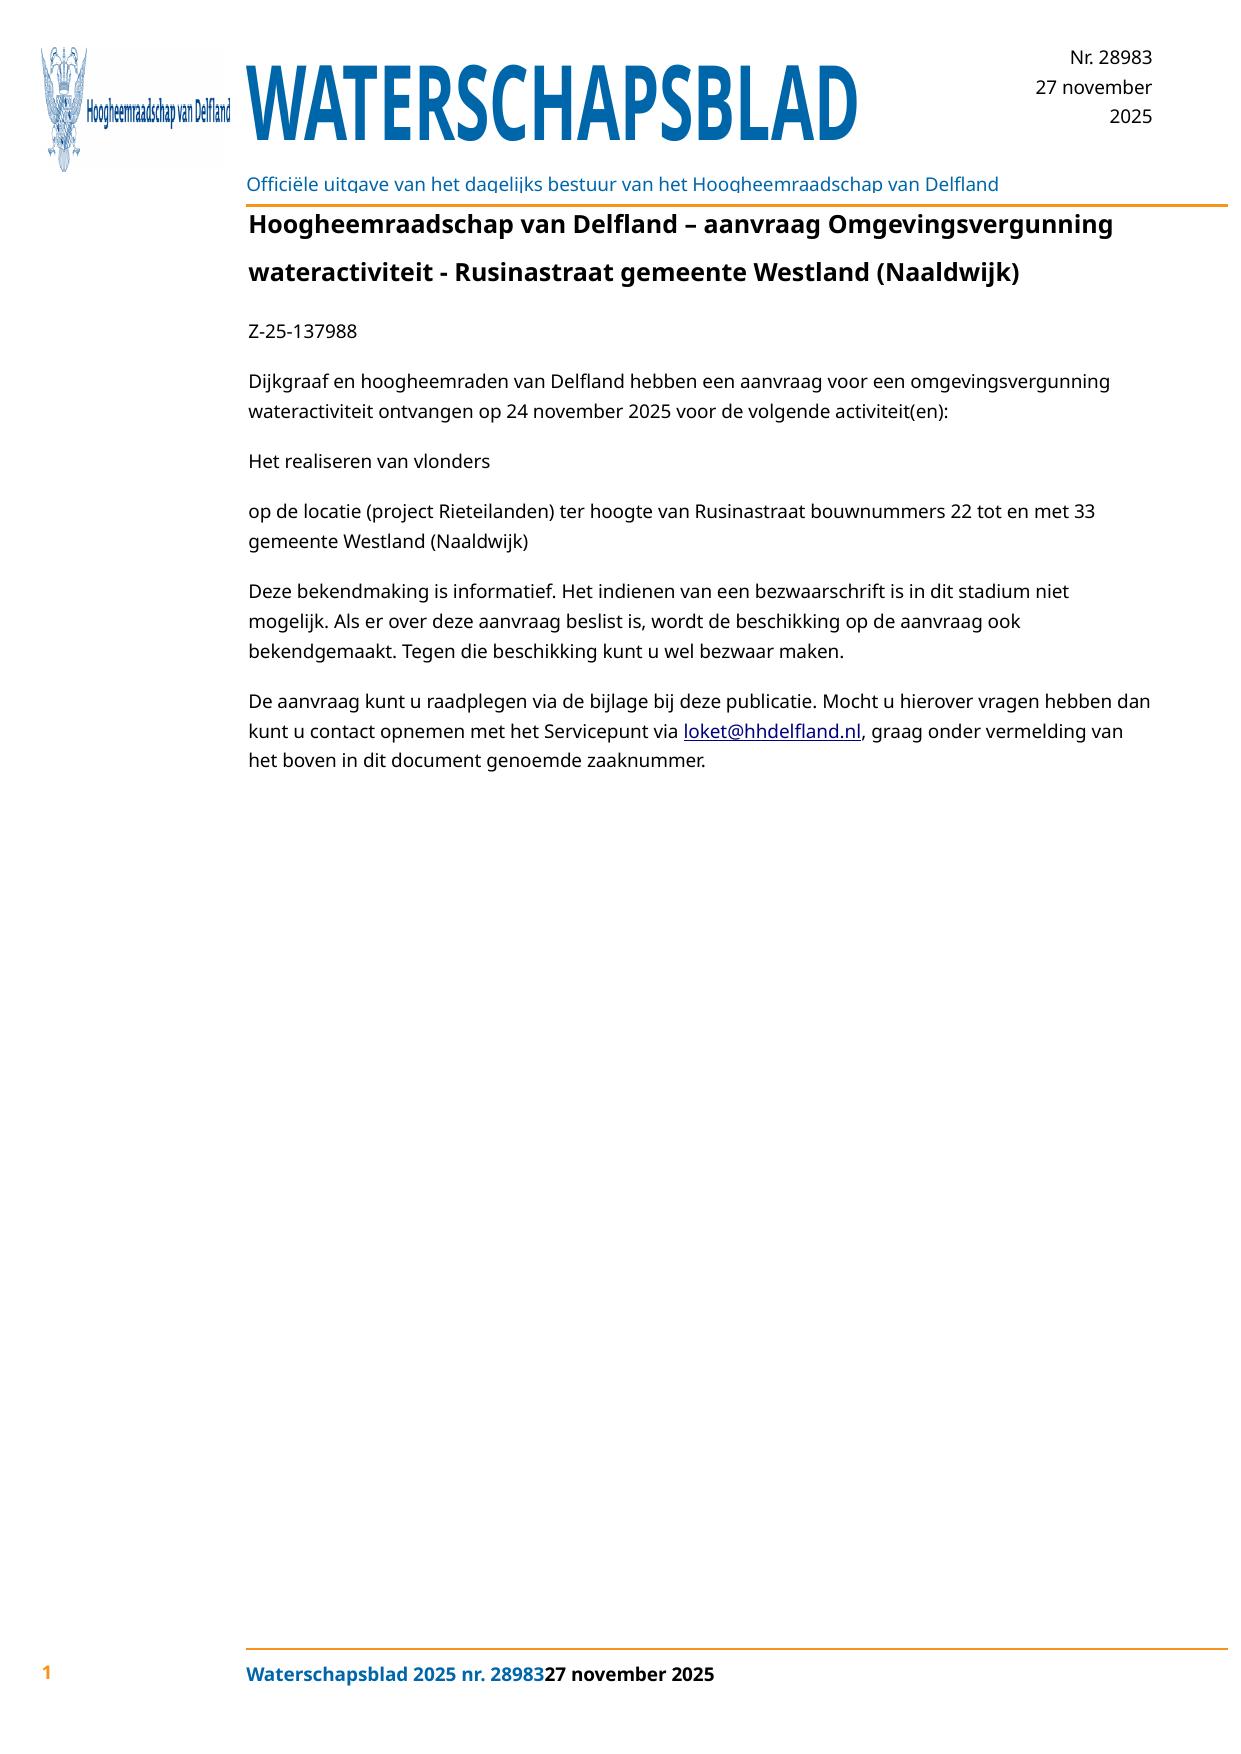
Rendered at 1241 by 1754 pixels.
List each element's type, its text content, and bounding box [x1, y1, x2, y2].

text Deze bekendmaking is informatief. Het indienen van een bezwaarschrift is in dit stadium niet mogelijk. Als er over deze aanvraag beslist is, wordt de beschikking op de aanvraag ook bekendgemaakt. Tegen die beschikking kunt u wel bezwaar maken. [248, 579, 1152, 664]
text Dijkgraaf en hoogheemraden van Delfland hebben een aanvraag voor een omgevingsvergunning wateractiviteit ontvangen op 24 november 2025 voor de volgende activiteit(en): [248, 368, 1152, 424]
text Z-25-137988 [248, 318, 1152, 344]
text Het realiseren van vlonders [248, 448, 1152, 474]
text op de locatie (project Rieteilanden) ter hoogte van Rusinastraat bouwnummers 22 tot en met 33 gemeente Westland (Naaldwijk) [248, 499, 1152, 554]
picture [41, 47, 231, 172]
text Hoogheemraadschap van Delfland – aanvraag Omgevingsvergunning wateractiviteit - Rusinastraat gemeente Westland (Naaldwijk) [248, 207, 1152, 288]
text De aanvraag kunt u raadplegen via de bijlage bij deze publicatie. Mocht u hierover vragen hebben dan kunt u contact opnemen met het Servicepunt via loket@hhdelfland.nl, graag onder vermelding van het boven in dit document genoemde zaaknummer. [248, 688, 1152, 773]
